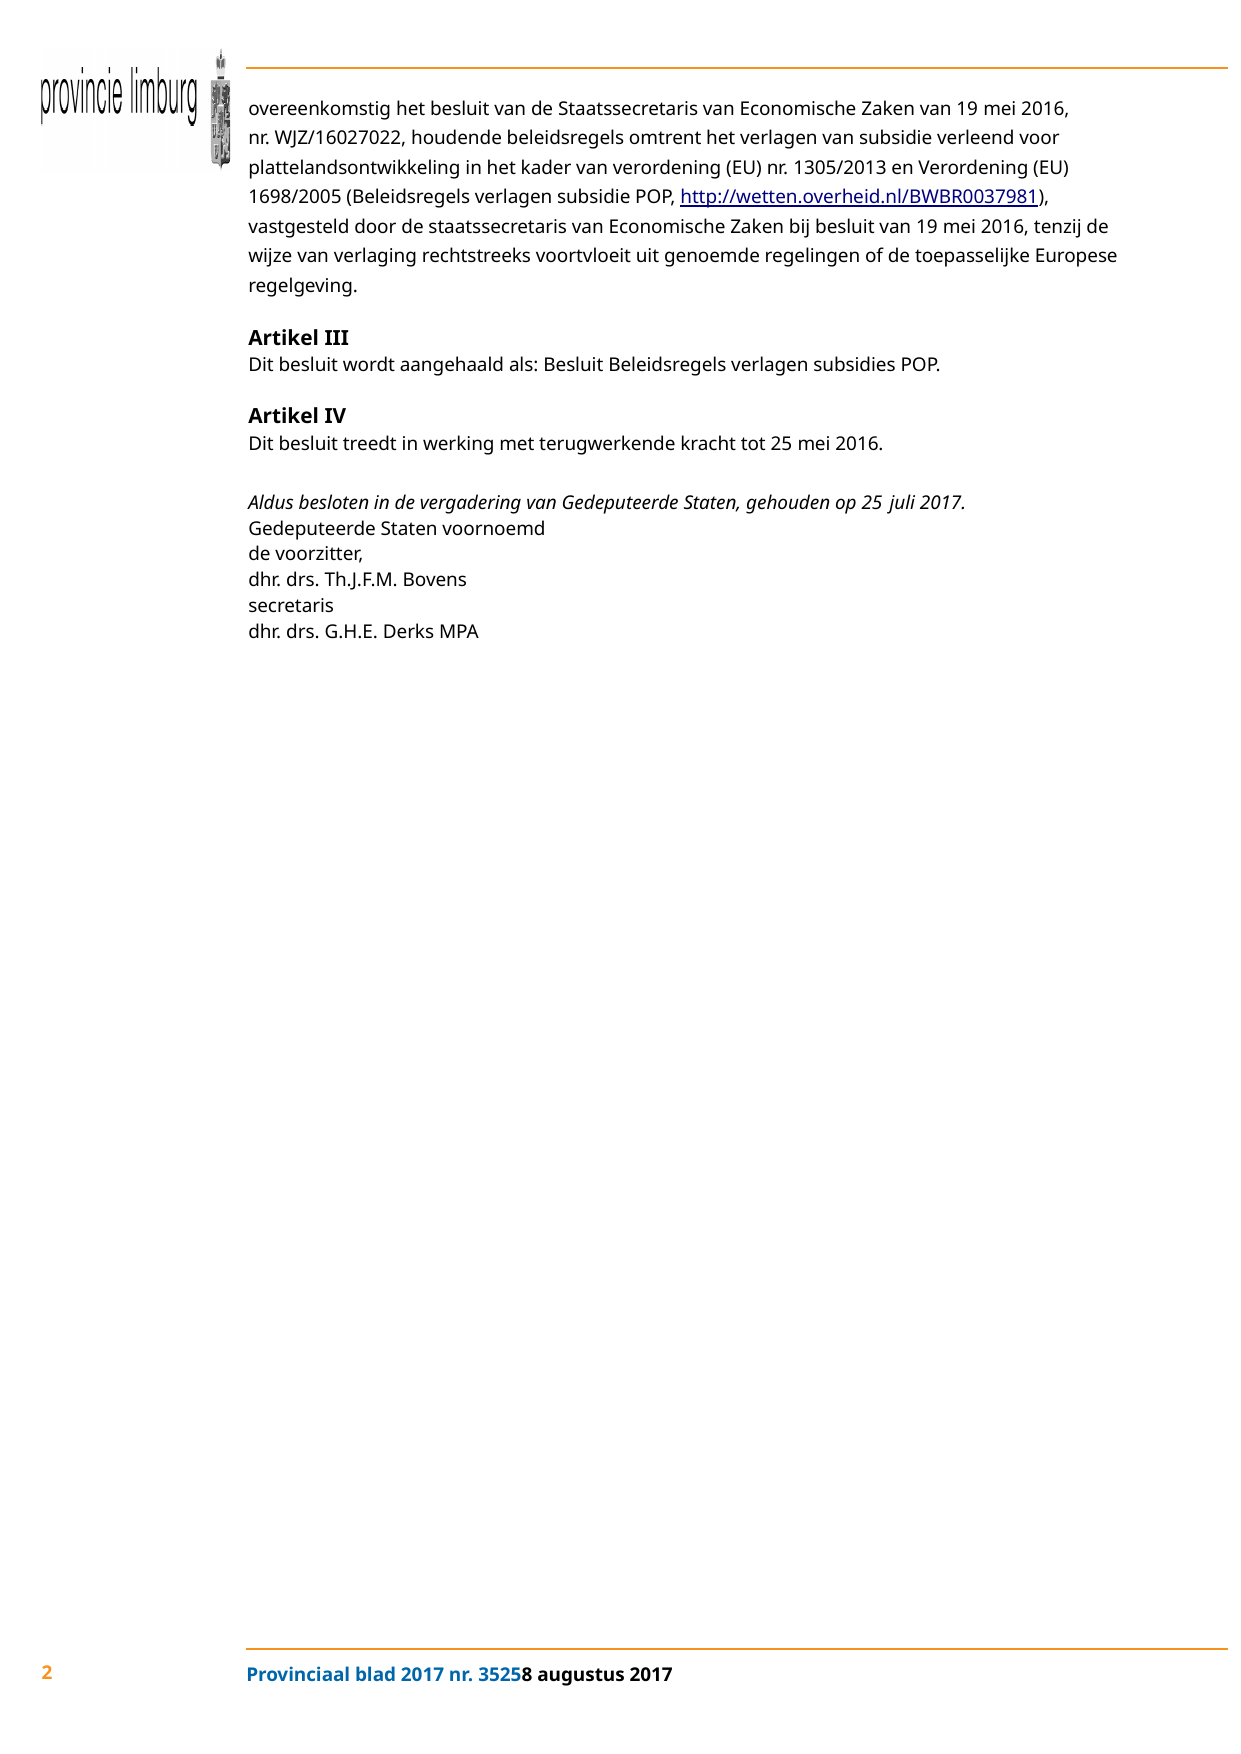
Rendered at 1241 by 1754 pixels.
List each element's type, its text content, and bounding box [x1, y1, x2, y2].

text Aldus besloten in de vergadering van Gedeputeerde Staten, gehouden op 25 juli 2017. [248, 489, 1152, 515]
text de voorzitter, [248, 541, 1152, 566]
text Artikel IV [248, 402, 1152, 430]
text overeenkomstig het besluit van de Staatssecretaris van Economische Zaken van 19 mei 2016, nr. WJZ/16027022, houdende beleidsregels omtrent het verlagen van subsidie verleend voor plattelandsontwikkeling in het kader van verordening (EU) nr. 1305/2013 en Verordening (EU) 1698/2005 (Beleidsregels verlagen subsidie POP, http://wetten.overheid.nl/BWBR0037981), vastgesteld door de staatssecretaris van Economische Zaken bij besluit van 19 mei 2016, tenzij de wijze van verlaging rechtstreeks voortvloeit uit genoemde regelingen of de toepasselijke Europese regelgeving. [248, 95, 1152, 298]
text dhr. drs. Th.J.F.M. Bovens [248, 566, 1152, 592]
picture [41, 47, 231, 172]
text Dit besluit wordt aangehaald als: Besluit Beleidsregels verlagen subsidies POP. [248, 351, 1152, 377]
text Artikel III [248, 323, 1152, 351]
text dhr. drs. G.H.E. Derks MPA [248, 618, 1152, 643]
text secretaris [248, 592, 1152, 618]
text Dit besluit treedt in werking met terugwerkende kracht tot 25 mei 2016. [248, 430, 1152, 456]
text Gedeputeerde Staten voornoemd [248, 515, 1152, 541]
